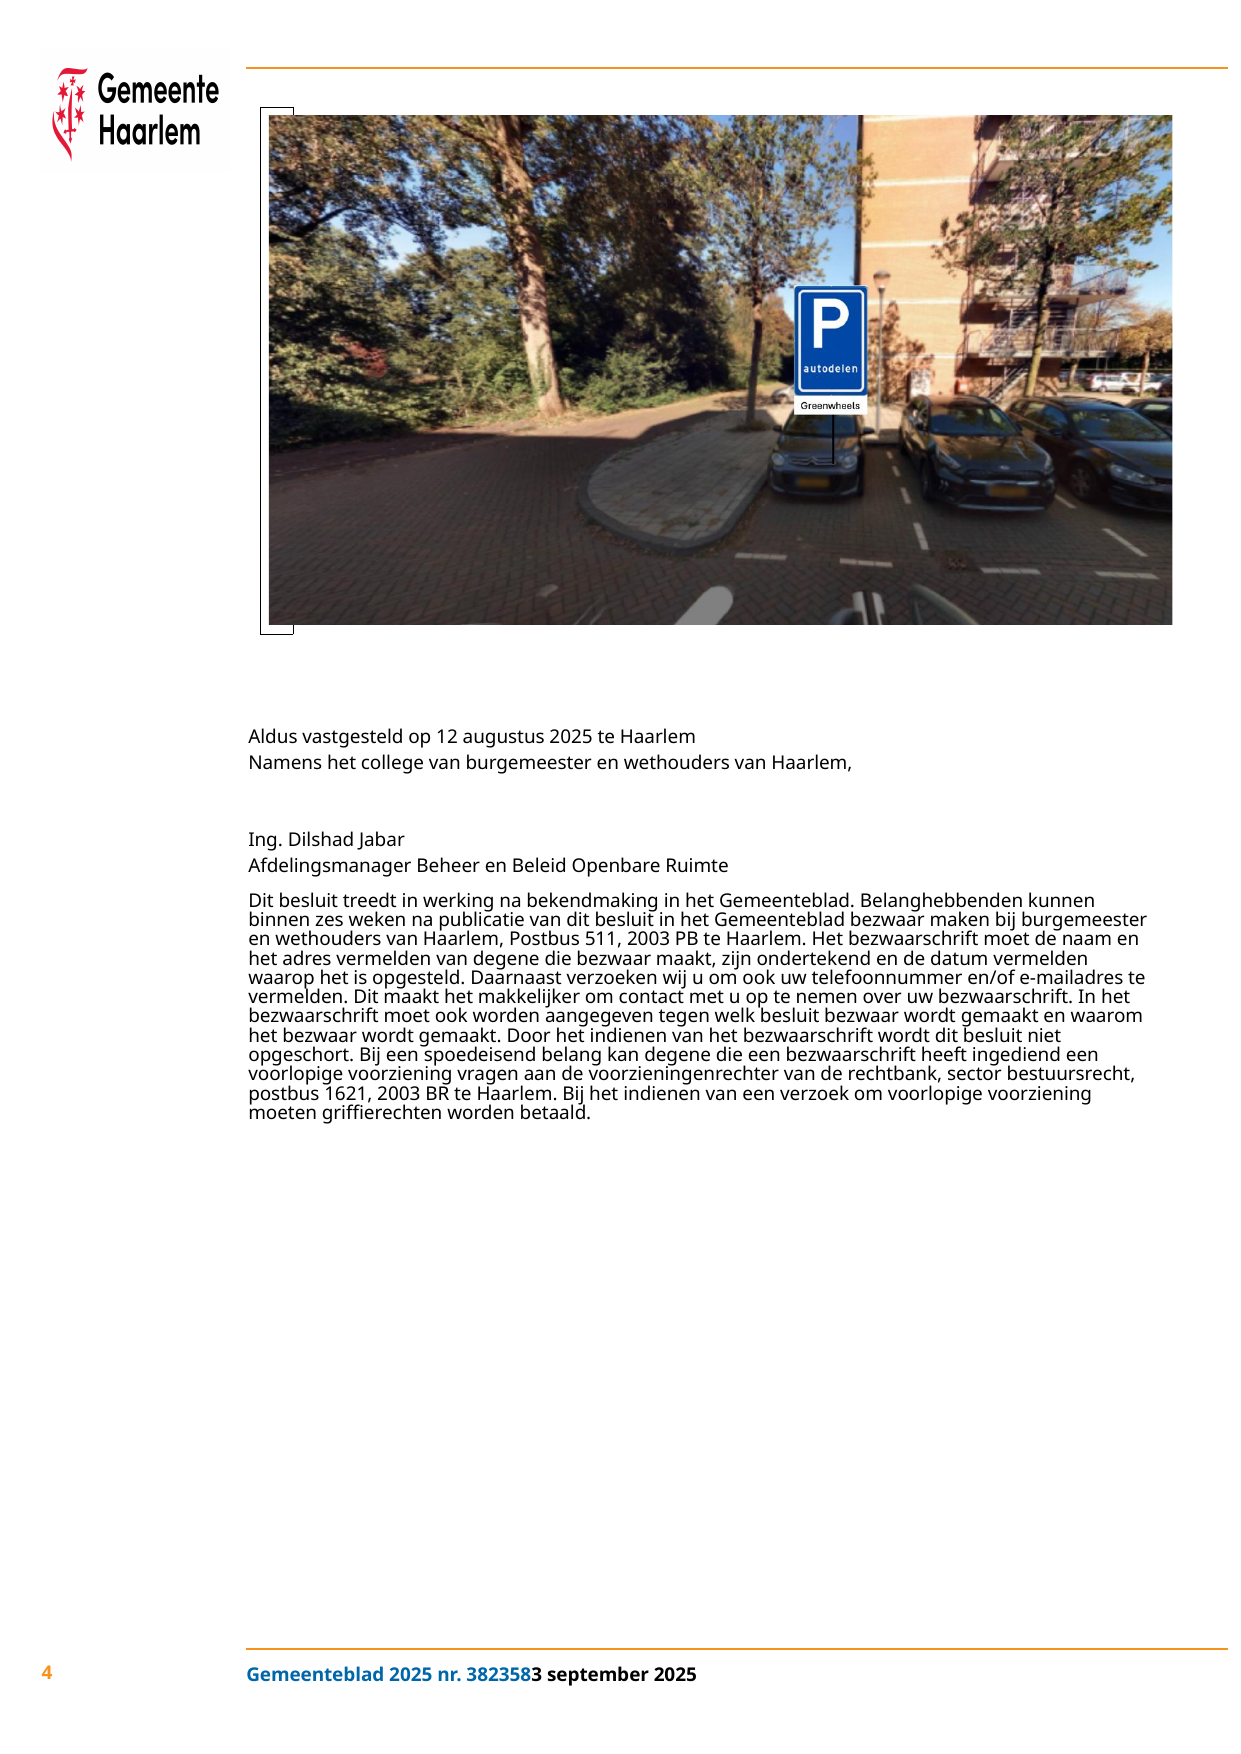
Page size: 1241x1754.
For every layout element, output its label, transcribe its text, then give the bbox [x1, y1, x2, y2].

text Dit besluit treedt in werking na bekendmaking in het Gemeenteblad. Belanghebbenden kunnen binnen zes weken na publicatie van dit besluit in het Gemeenteblad bezwaar maken bij burgemeester en wethouders van Haarlem, Postbus 511, 2003 PB te Haarlem. Het bezwaarschrift moet de naam en het adres vermelden van degene die bezwaar maakt, zijn ondertekend en de datum vermelden waarop het is opgesteld. Daarnaast verzoeken wij u om ook uw telefoonnummer en/of e-mailadres te vermelden. Dit maakt het makkelijker om contact met u op te nemen over uw bezwaarschrift. In het bezwaarschrift moet ook worden aangegeven tegen welk besluit bezwaar wordt gemaakt en waarom het bezwaar wordt gemaakt. Door het indienen van het bezwaarschrift wordt dit besluit niet opgeschort. Bij een spoedeisend belang kan degene die een bezwaarschrift heeft ingediend een voorlopige voorziening vragen aan de voorzieningenrechter van de rechtbank, sector bestuursrecht, postbus 1621, 2003 BR te Haarlem. Bij het indienen van een verzoek om voorlopige voorziening moeten griffierechten worden betaald. [248, 892, 1152, 1123]
picture [268, 115, 1173, 625]
text Afdelingsmanager Beheer en Beleid Openbare Ruimte [248, 852, 1152, 878]
text Ing. Dilshad Jabar [248, 827, 1152, 852]
picture [41, 47, 231, 172]
text Aldus vastgesteld op 12 augustus 2025 te Haarlem [248, 724, 1152, 749]
text Namens het college van burgemeester en wethouders van Haarlem, [248, 749, 1152, 775]
